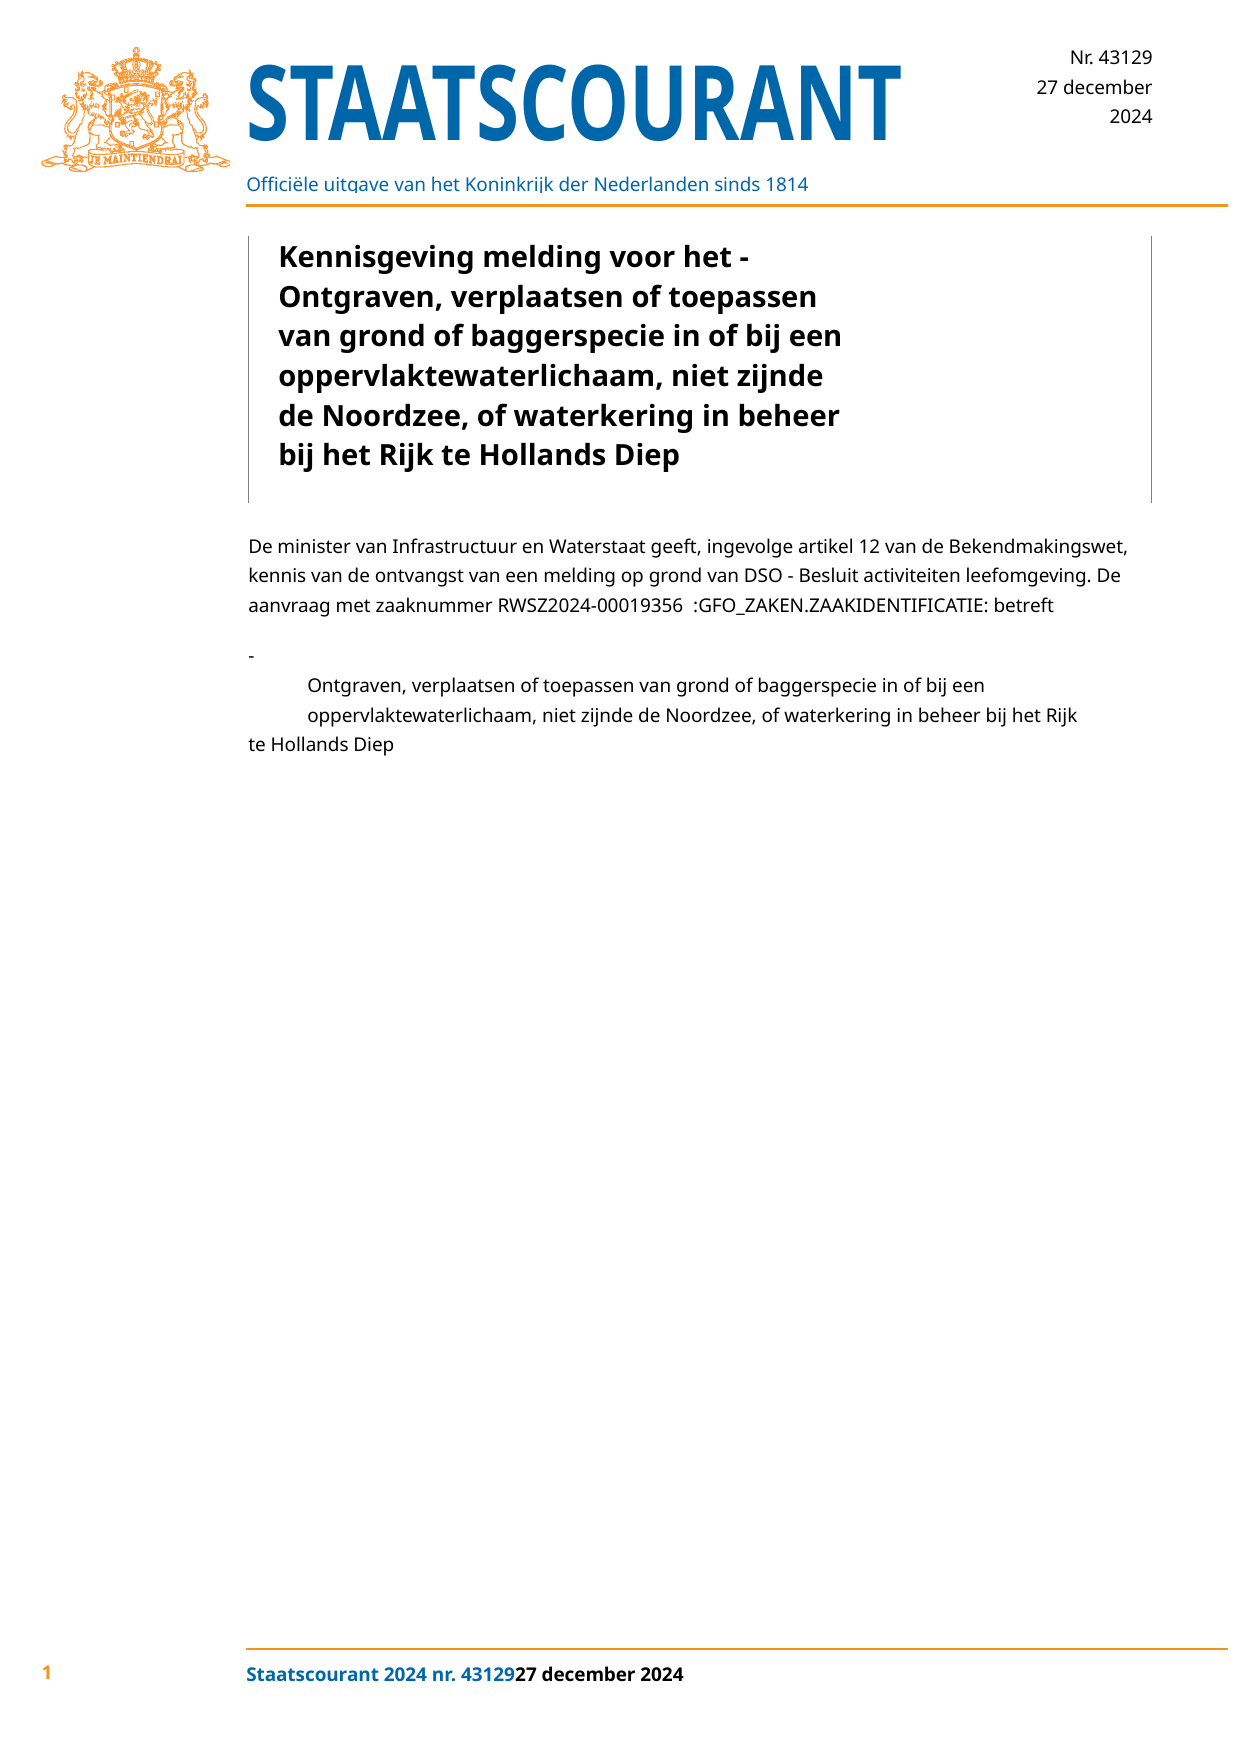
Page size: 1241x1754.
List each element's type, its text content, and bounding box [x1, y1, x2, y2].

picture [41, 47, 231, 172]
table_header [850, 236, 912, 413]
table_header Kennisgeving melding voor het -Ontgraven, verplaatsen of toepassen van grond of baggerspecie in of bij een oppervlaktewaterlichaam, niet zijnde de Noordzee, of waterkering in beheer bij het Rijk te Hollands Diep [249, 236, 850, 503]
text te Hollands Diep [248, 731, 1152, 757]
text De minister van Infrastructuur en Waterstaat geeft, ingevolge artikel 12 van de Bekendmakingswet, kennis van de ontvangst van een melding op grond van DSO - Besluit activiteiten leefomgeving. De aanvraag met zaaknummer RWSZ2024-00019356 :GFO_ZAKEN.ZAAKIDENTIFICATIE: betreft [248, 533, 1152, 618]
list Ontgraven, verplaatsen of toepassen van grond of baggerspecie in of bij een oppervlaktewaterlichaam, niet zijnde de Noordzee, of waterkering in beheer bij het Rijk [248, 672, 1152, 727]
table_header [1090, 236, 1151, 413]
table_header [850, 414, 1151, 503]
picture [912, 236, 1090, 414]
